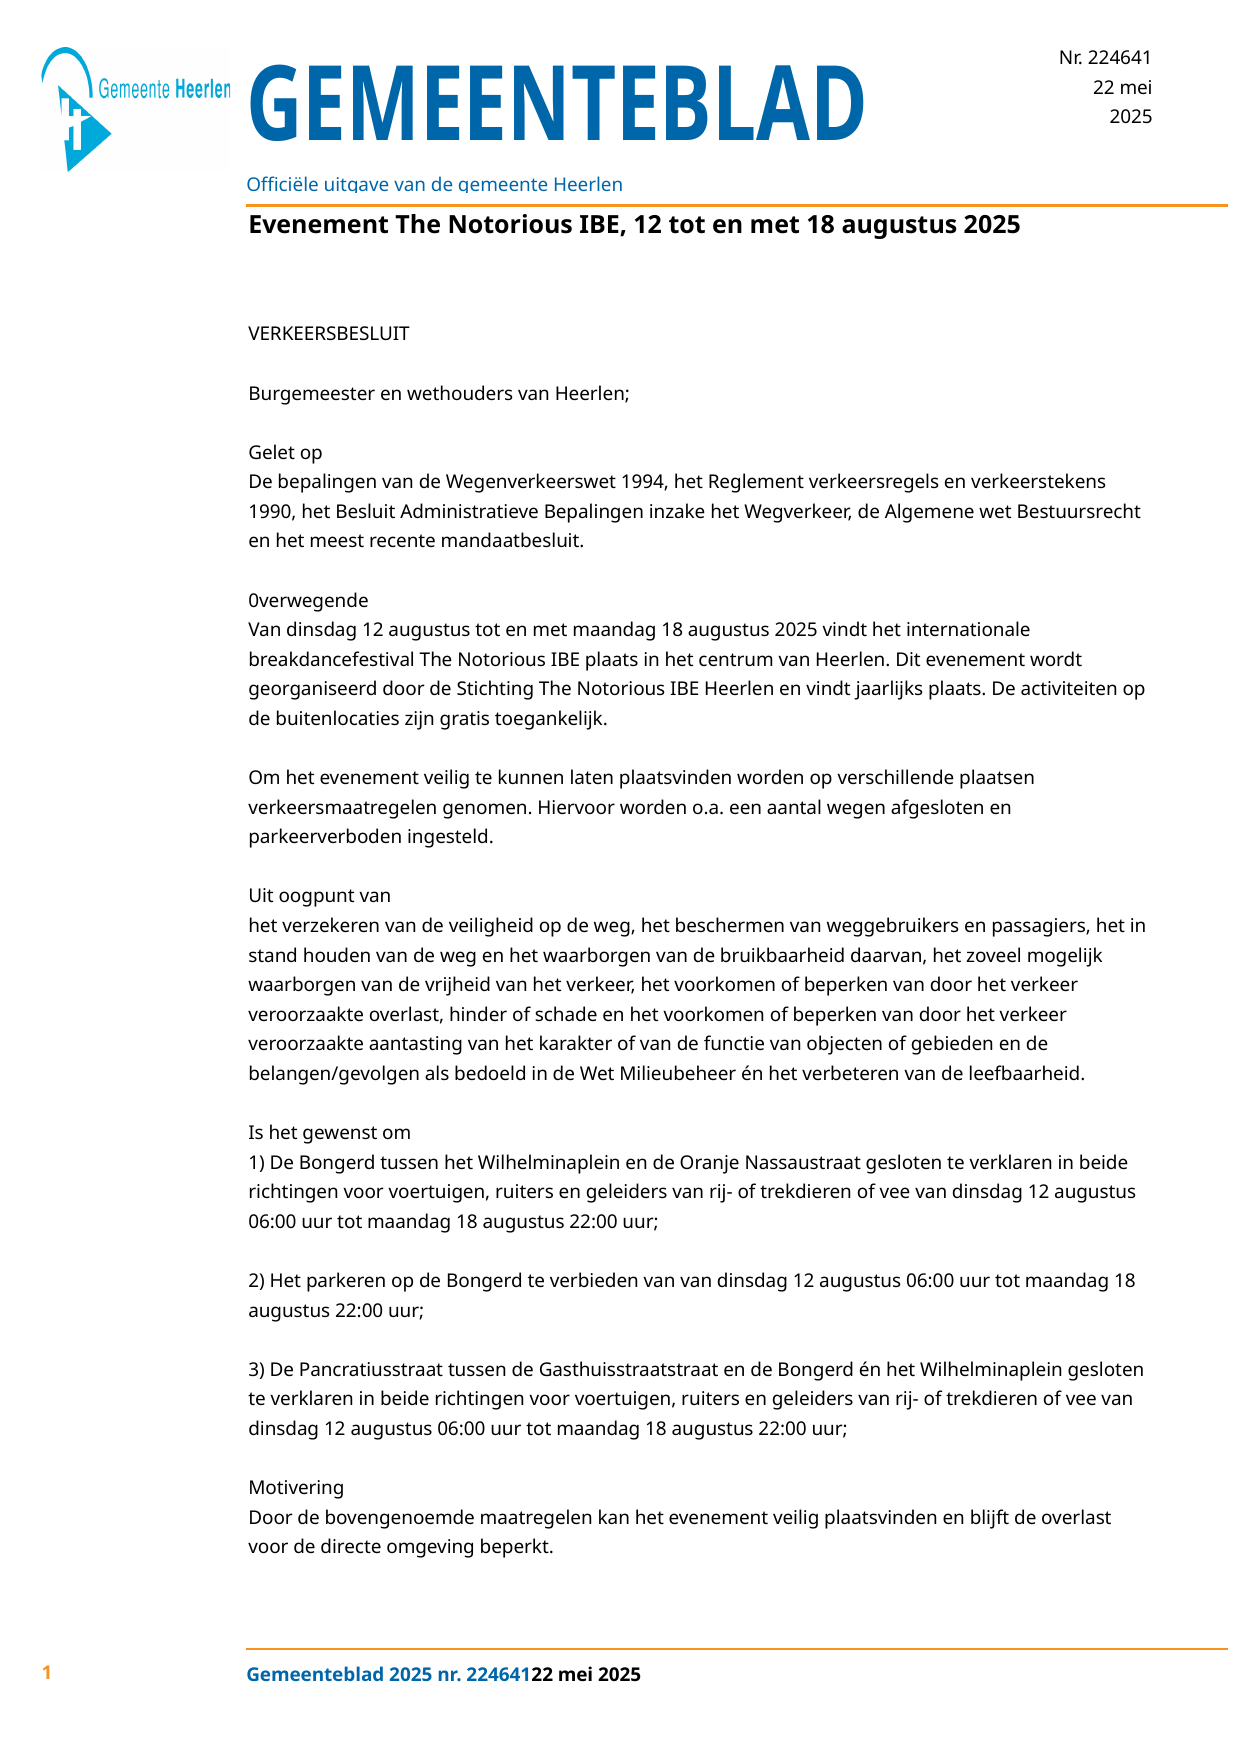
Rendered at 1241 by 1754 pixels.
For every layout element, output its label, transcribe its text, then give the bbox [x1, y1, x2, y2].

text 2) Het parkeren op de Bongerd te verbieden van van dinsdag 12 augustus 06:00 uur tot maandag 18 augustus 22:00 uur; [248, 1267, 1152, 1323]
text 0verwegende [248, 587, 1152, 613]
text 1) De Bongerd tussen het Wilhelminaplein en de Oranje Nassaustraat gesloten te verklaren in beide richtingen voor voertuigen, ruiters en geleiders van rij- of trekdieren of vee van dinsdag 12 augustus 06:00 uur tot maandag 18 augustus 22:00 uur; [248, 1149, 1152, 1234]
text Gelet op [248, 439, 1152, 465]
text Om het evenement veilig te kunnen laten plaatsvinden worden op verschillende plaatsen verkeersmaatregelen genomen. Hiervoor worden o.a. een aantal wegen afgesloten en parkeerverboden ingesteld. [248, 764, 1152, 849]
text De bepalingen van de Wegenverkeerswet 1994, het Reglement verkeersregels en verkeerstekens 1990, het Besluit Administratieve Bepalingen inzake het Wegverkeer, de Algemene wet Bestuursrecht en het meest recente mandaatbesluit. [248, 468, 1152, 553]
text Uit oogpunt van [248, 883, 1152, 908]
text het verzekeren van de veiligheid op de weg, het beschermen van weggebruikers en passagiers, het in stand houden van de weg en het waarborgen van de bruikbaarheid daarvan, het zoveel mogelijk waarborgen van de vrijheid van het verkeer, het voorkomen of beperken van door het verkeer veroorzaakte overlast, hinder of schade en het voorkomen of beperken van door het verkeer veroorzaakte aantasting van het karakter of van de functie van objecten of gebieden en de belangen/gevolgen als bedoeld in de Wet Milieubeheer én het verbeteren van de leefbaarheid. [248, 912, 1152, 1086]
text Van dinsdag 12 augustus tot en met maandag 18 augustus 2025 vindt het internationale breakdancefestival The Notorious IBE plaats in het centrum van Heerlen. Dit evenement wordt georganiseerd door de Stichting The Notorious IBE Heerlen en vindt jaarlijks plaats. De activiteiten op de buitenlocaties zijn gratis toegankelijk. [248, 616, 1152, 731]
text VERKEERSBESLUIT [248, 321, 1152, 346]
text 3) De Pancratiusstraat tussen de Gasthuisstraatstraat en de Bongerd én het Wilhelminaplein gesloten te verklaren in beide richtingen voor voertuigen, ruiters en geleiders van rij- of trekdieren of vee van dinsdag 12 augustus 06:00 uur tot maandag 18 augustus 22:00 uur; [248, 1356, 1152, 1441]
text Burgemeester en wethouders van Heerlen; [248, 380, 1152, 406]
picture [41, 47, 231, 172]
picture [41, 47, 59, 70]
text Door de bovengenoemde maatregelen kan het evenement veilig plaatsvinden en blijft de overlast voor de directe omgeving beperkt. [248, 1504, 1152, 1559]
text Evenement The Notorious IBE, 12 tot en met 18 augustus 2025 [248, 207, 1152, 241]
text Motivering [248, 1474, 1152, 1500]
text Is het gewenst om [248, 1119, 1152, 1145]
